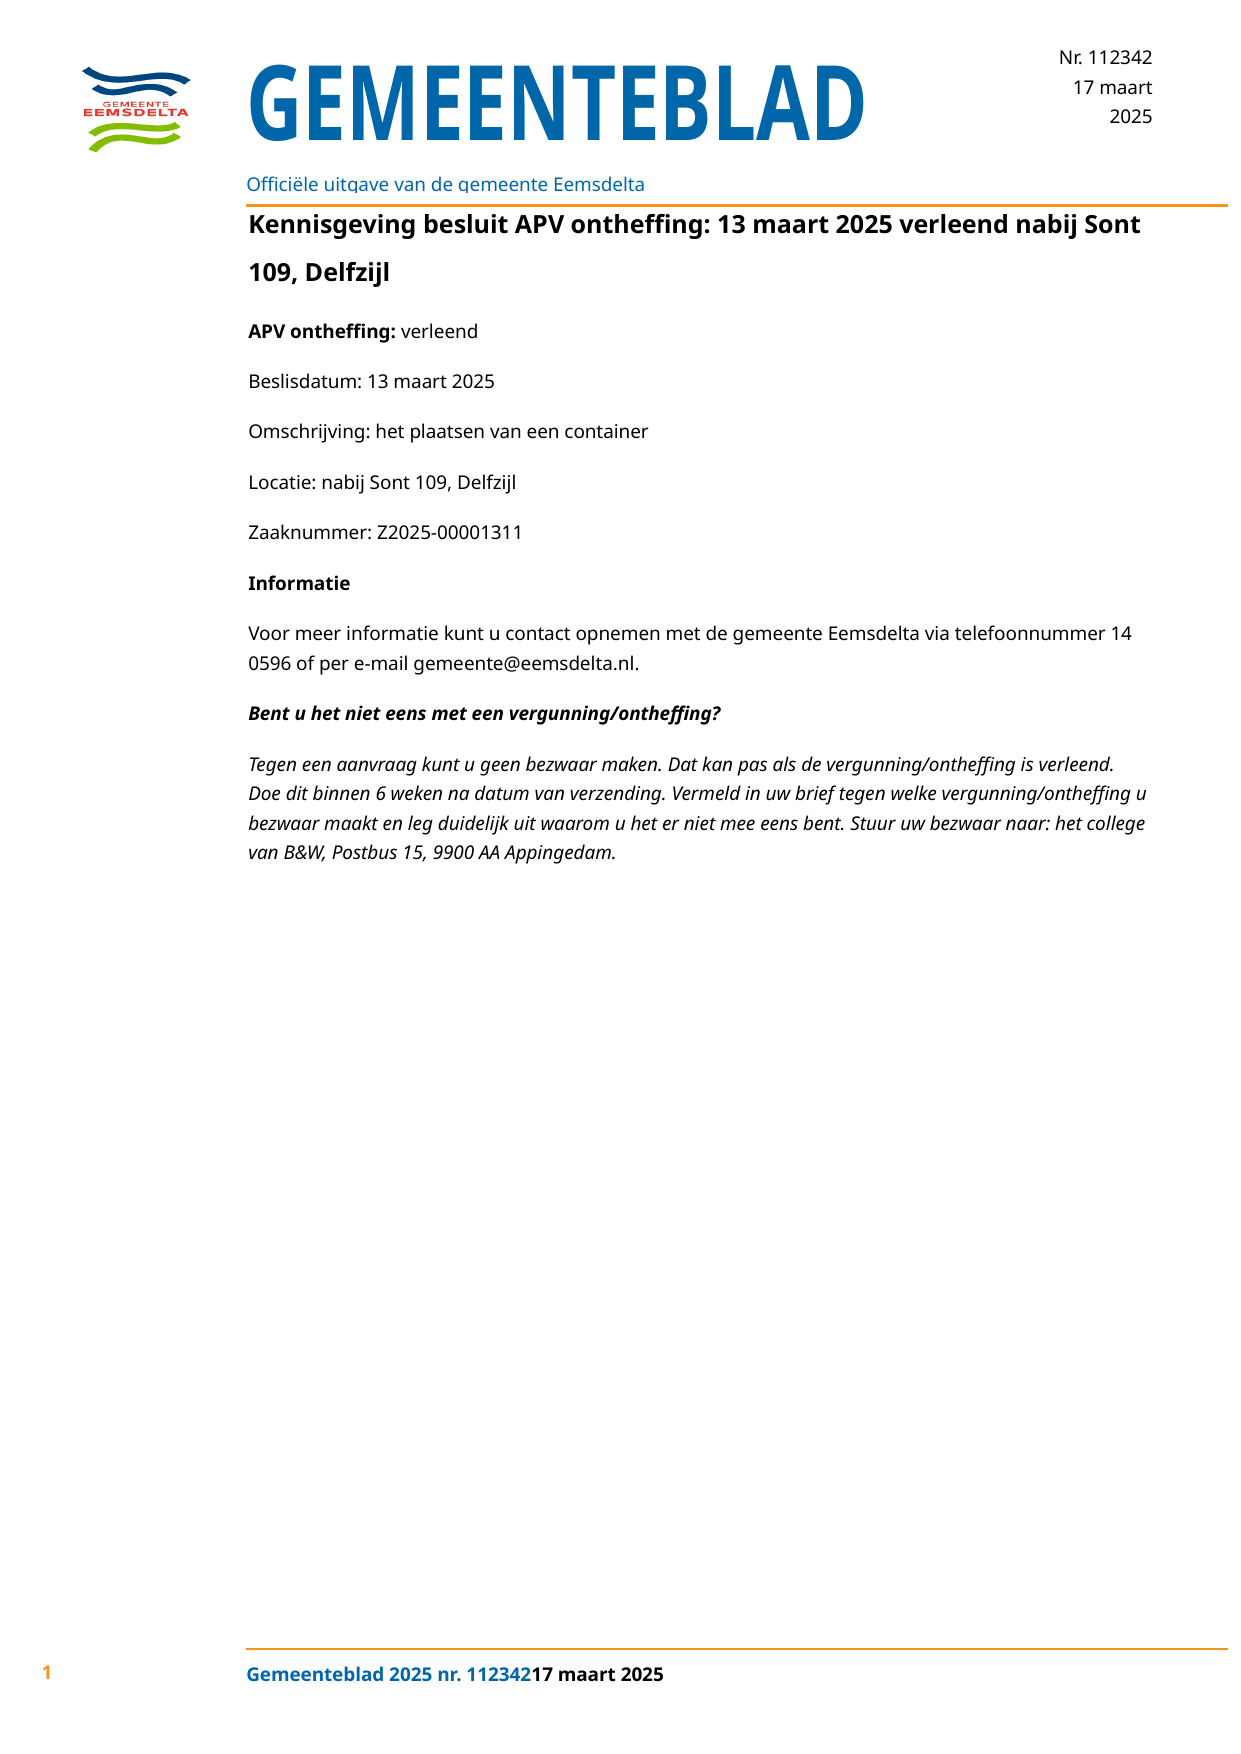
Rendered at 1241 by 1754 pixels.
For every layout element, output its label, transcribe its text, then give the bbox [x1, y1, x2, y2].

text Zaaknummer: Z2025-00001311 [248, 519, 1152, 545]
text APV ontheffing: verleend [248, 318, 1152, 344]
picture [41, 47, 231, 172]
text Locatie: nabij Sont 109, Delfzijl [248, 469, 1152, 495]
text Informatie [248, 570, 1152, 596]
text Voor meer informatie kunt u contact opnemen met de gemeente Eemsdelta via telefoonnummer 14 0596 of per e-mail gemeente@eemsdelta.nl. [248, 620, 1152, 676]
text Tegen een aanvraag kunt u geen bezwaar maken. Dat kan pas als de vergunning/ontheffing is verleend. Doe dit binnen 6 weken na datum van verzending. Vermeld in uw brief tegen welke vergunning/ontheffing u bezwaar maakt en leg duidelijk uit waarom u het er niet mee eens bent. Stuur uw bezwaar naar: het college van B&W, Postbus 15, 9900 AA Appingedam. [248, 751, 1152, 865]
text Omschrijving: het plaatsen van een container [248, 419, 1152, 444]
text Beslisdatum: 13 maart 2025 [248, 368, 1152, 394]
text Kennisgeving besluit APV ontheffing: 13 maart 2025 verleend nabij Sont 109, Delfzijl [248, 207, 1152, 288]
text Bent u het niet eens met een vergunning/ontheffing? [248, 700, 1152, 726]
